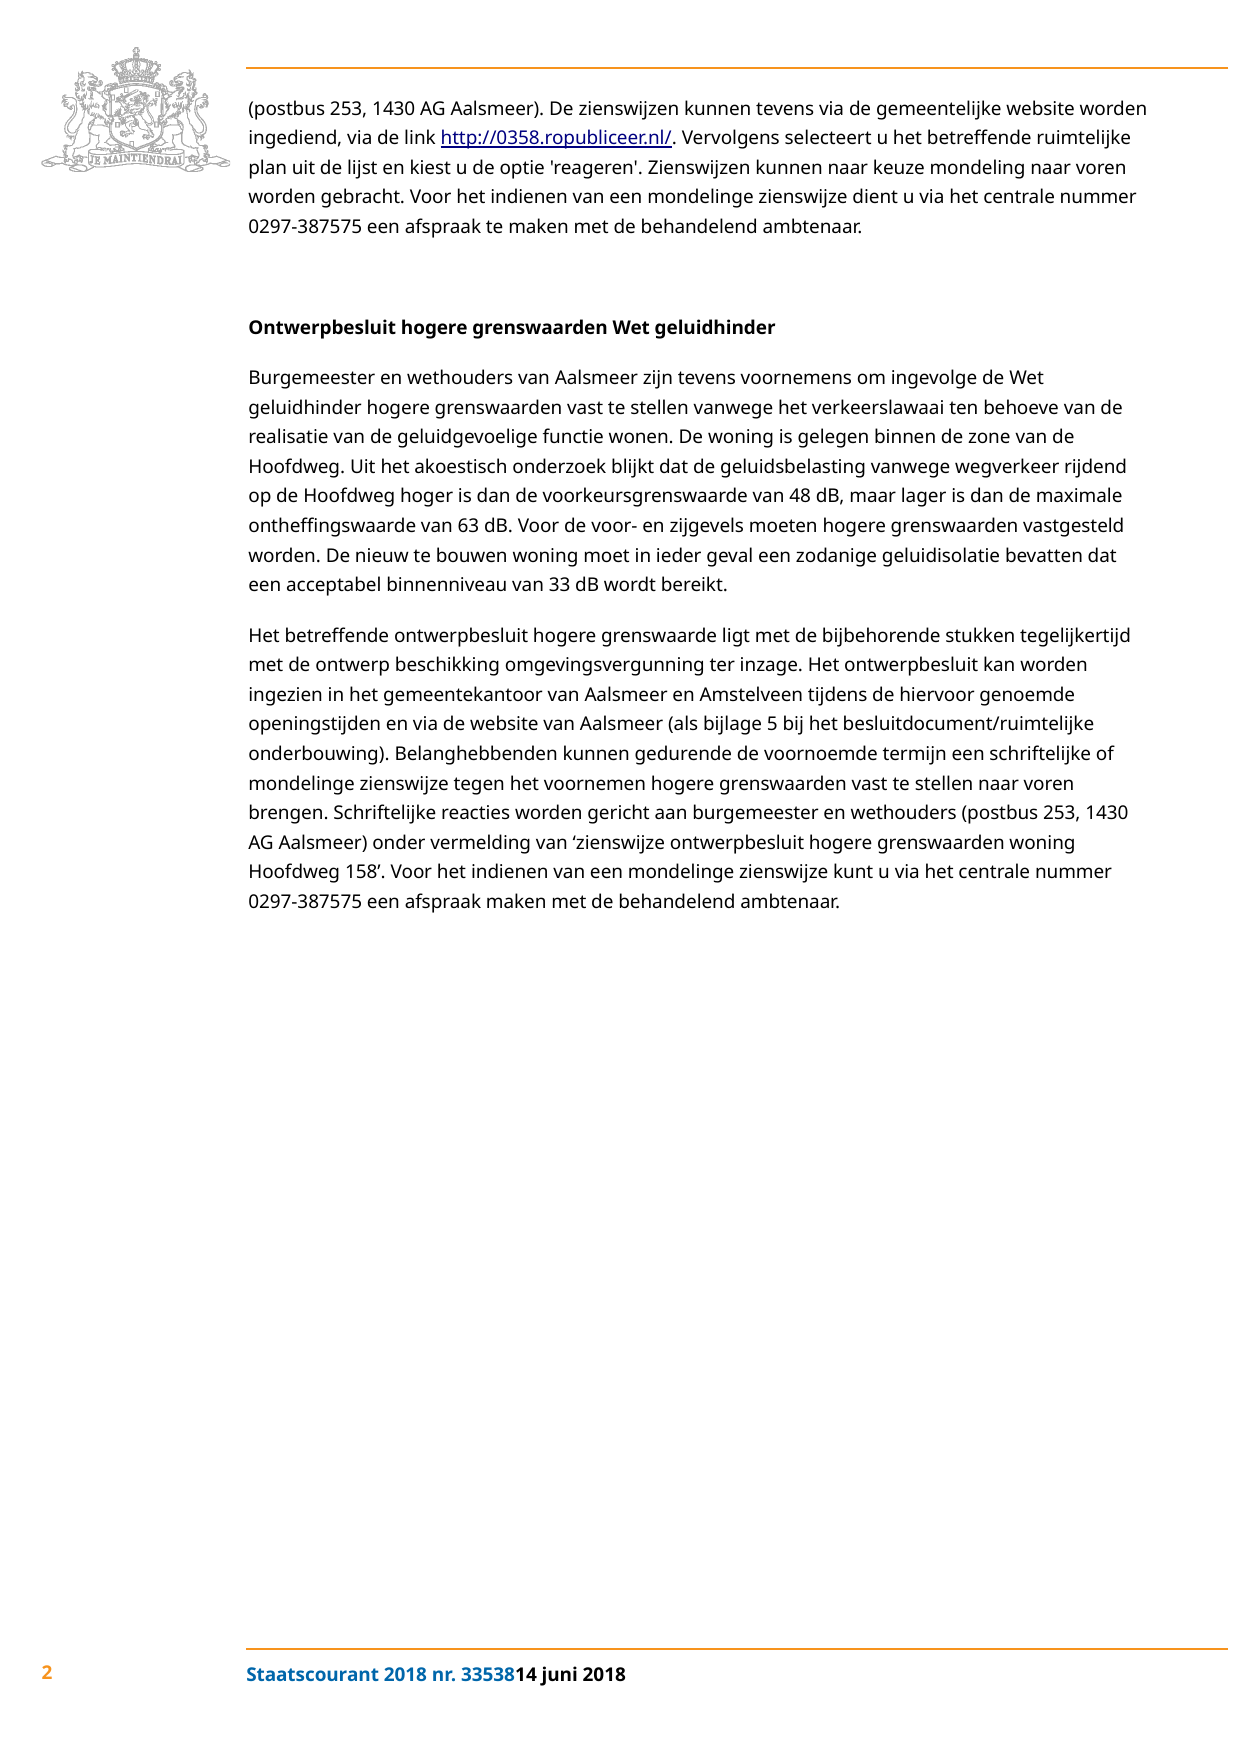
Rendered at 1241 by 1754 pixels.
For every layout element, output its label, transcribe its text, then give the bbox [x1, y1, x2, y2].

text Het betreffende ontwerpbesluit hogere grenswaarde ligt met de bijbehorende stukken tegelijkertijd met de ontwerp beschikking omgevingsvergunning ter inzage. Het ontwerpbesluit kan worden ingezien in het gemeentekantoor van Aalsmeer en Amstelveen tijdens de hiervoor genoemde openingstijden en via de website van Aalsmeer (als bijlage 5 bij het besluitdocument/ruimtelijke onderbouwing). Belanghebbenden kunnen gedurende de voornoemde termijn een schriftelijke of mondelinge zienswijze tegen het voornemen hogere grenswaarden vast te stellen naar voren brengen. Schriftelijke reacties worden gericht aan burgemeester en wethouders (postbus 253, 1430 AG Aalsmeer) onder vermelding van ‘zienswijze ontwerpbesluit hogere grenswaarden woning Hoofdweg 158’. Voor het indienen van een mondelinge zienswijze kunt u via het centrale nummer 0297-387575 een afspraak maken met de behandelend ambtenaar. [248, 622, 1152, 914]
text Ontwerpbesluit hogere grenswaarden Wet geluidhinder [248, 314, 1152, 340]
text (postbus 253, 1430 AG Aalsmeer). De zienswijzen kunnen tevens via de gemeentelijke website worden ingediend, via de link http://0358.ropubliceer.nl/. Vervolgens selecteert u het betreffende ruimtelijke plan uit de lijst en kiest u de optie 'reageren'. Zienswijzen kunnen naar keuze mondeling naar voren worden gebracht. Voor het indienen van een mondelinge zienswijze dient u via het centrale nummer 0297-387575 een afspraak te maken met de behandelend ambtenaar. [248, 95, 1152, 239]
picture [41, 47, 231, 172]
text Burgemeester en wethouders van Aalsmeer zijn tevens voornemens om ingevolge de Wet geluidhinder hogere grenswaarden vast te stellen vanwege het verkeerslawaai ten behoeve van de realisatie van de geluidgevoelige functie wonen. De woning is gelegen binnen de zone van de Hoofdweg. Uit het akoestisch onderzoek blijkt dat de geluidsbelasting vanwege wegverkeer rijdend op de Hoofdweg hoger is dan de voorkeursgrenswaarde van 48 dB, maar lager is dan de maximale ontheffingswaarde van 63 dB. Voor de voor- en zijgevels moeten hogere grenswaarden vastgesteld worden. De nieuw te bouwen woning moet in ieder geval een zodanige geluidisolatie bevatten dat een acceptabel binnenniveau van 33 dB wordt bereikt. [248, 364, 1152, 597]
